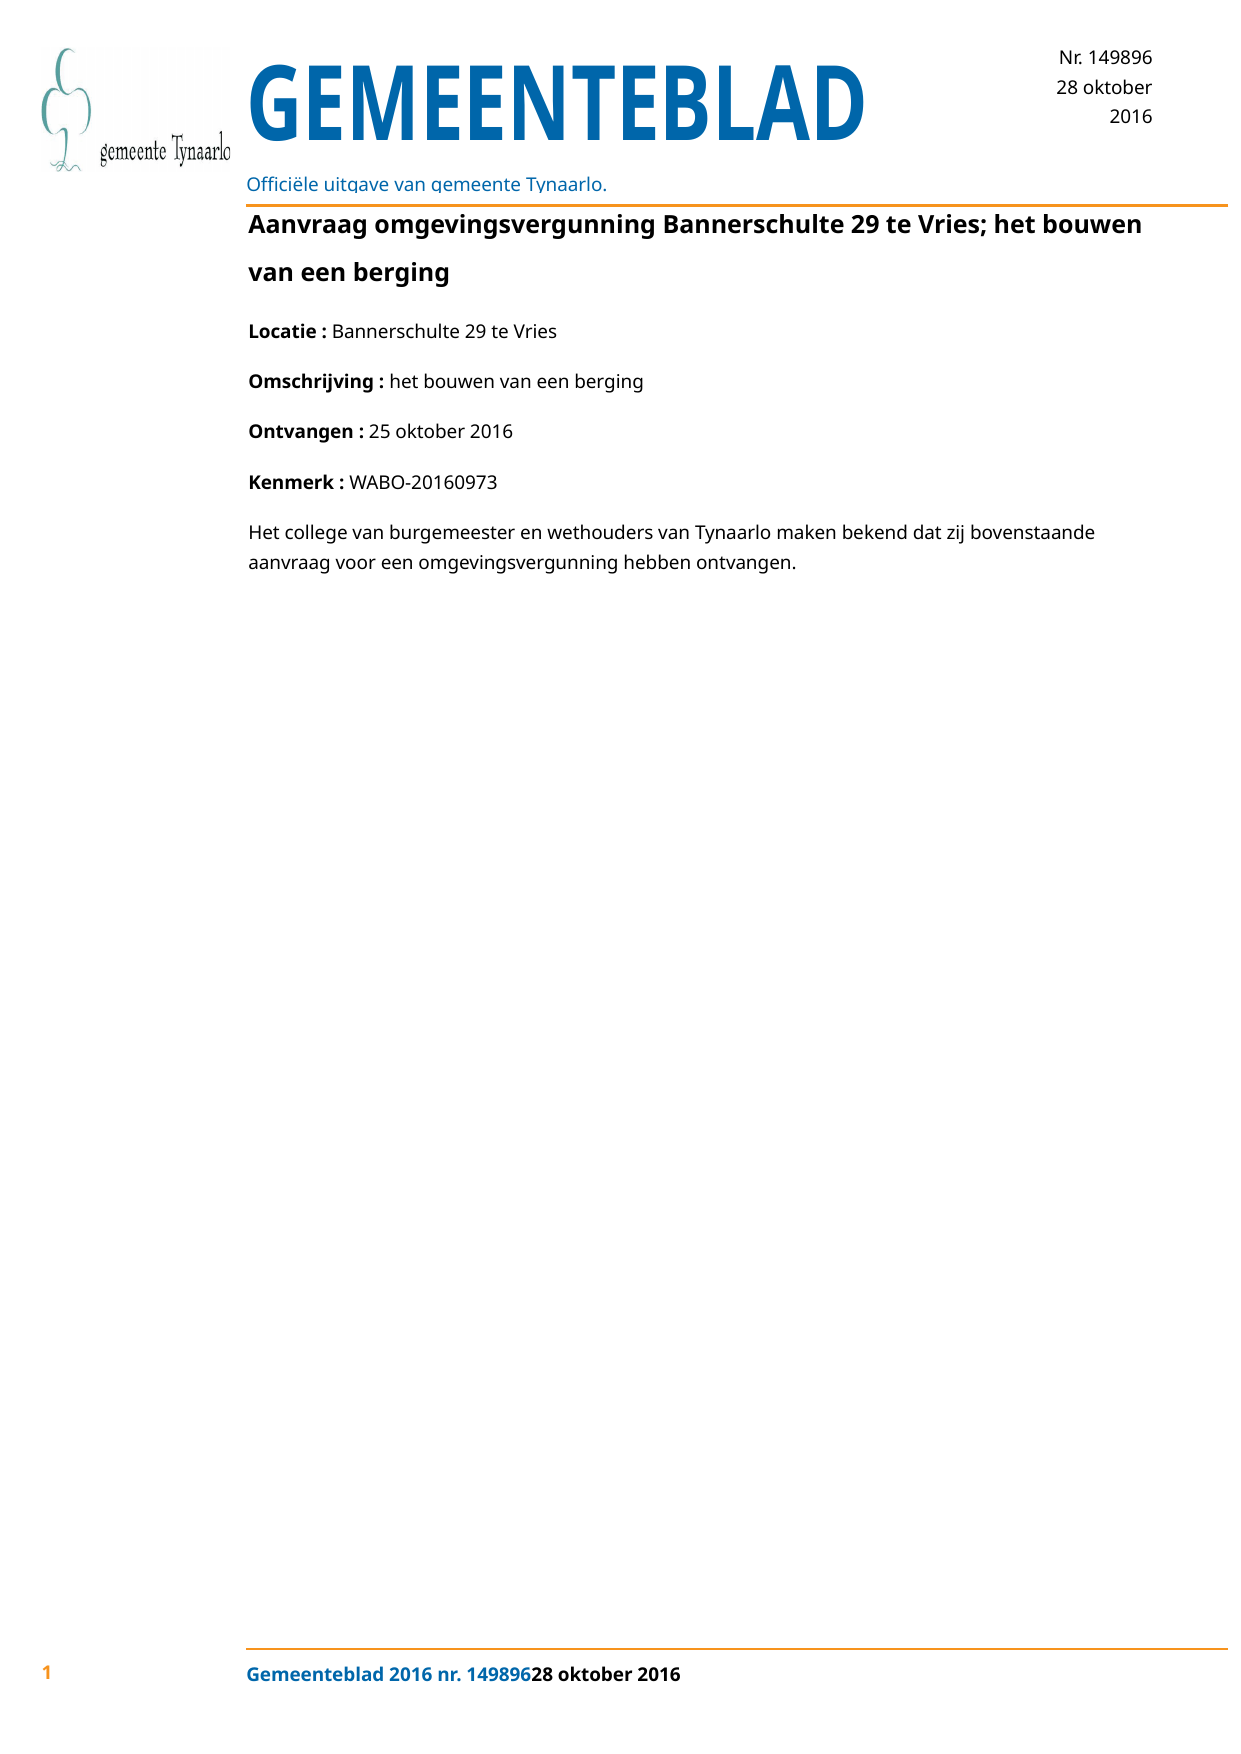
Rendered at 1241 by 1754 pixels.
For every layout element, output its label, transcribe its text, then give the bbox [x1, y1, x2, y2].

text Locatie : Bannerschulte 29 te Vries [248, 318, 1152, 344]
text Het college van burgemeester en wethouders van Tynaarlo maken bekend dat zij bovenstaande aanvraag voor een omgevingsvergunning hebben ontvangen. [248, 519, 1152, 575]
text Aanvraag omgevingsvergunning Bannerschulte 29 te Vries; het bouwen van een berging [248, 207, 1152, 288]
text Ontvangen : 25 oktober 2016 [248, 419, 1152, 444]
text Omschrijving : het bouwen van een berging [248, 368, 1152, 394]
text Kenmerk : WABO-20160973 [248, 469, 1152, 495]
picture [41, 47, 231, 172]
